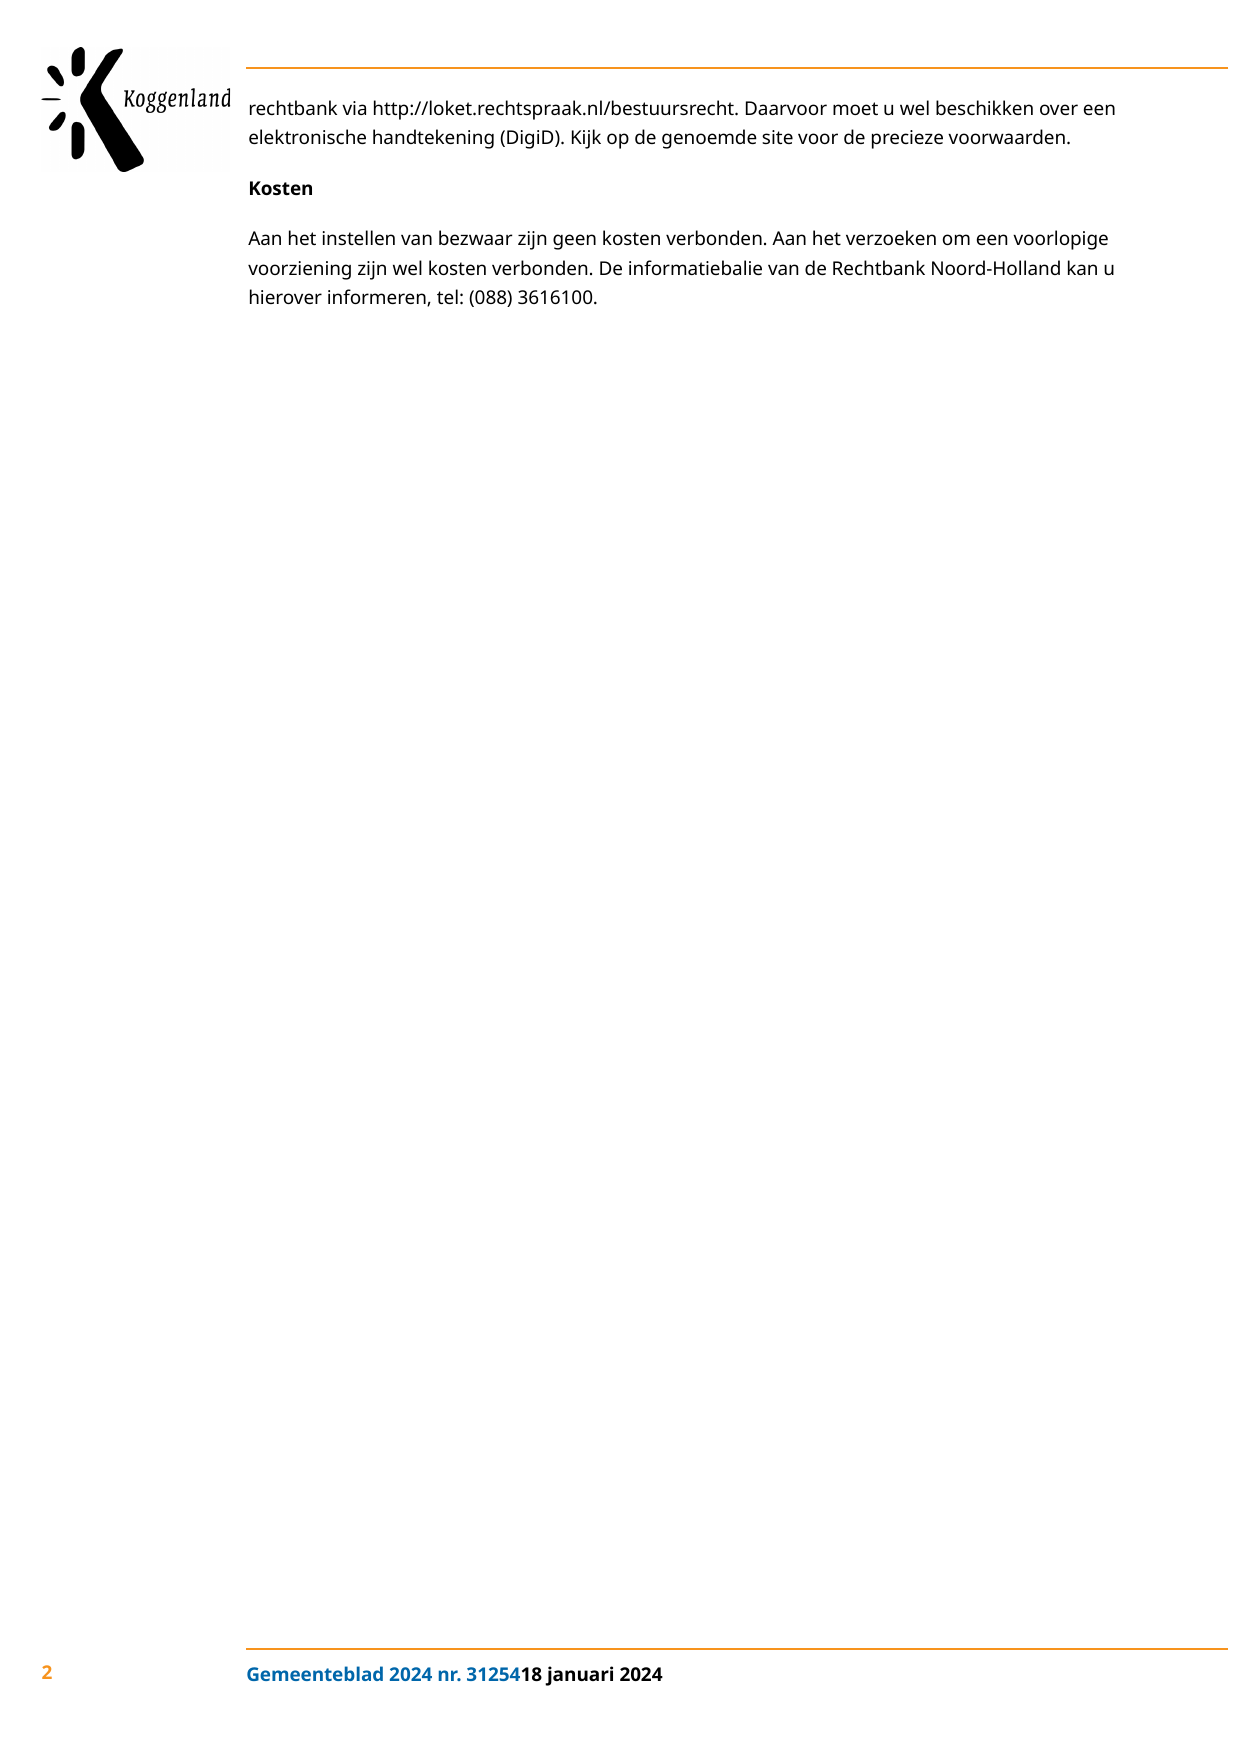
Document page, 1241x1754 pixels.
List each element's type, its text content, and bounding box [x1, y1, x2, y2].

text Kosten [248, 175, 1152, 201]
text Aan het instellen van bezwaar zijn geen kosten verbonden. Aan het verzoeken om een voorlopige voorziening zijn wel kosten verbonden. De informatiebalie van de Rechtbank Noord-Holland kan u hierover informeren, tel: (088) 3616100. [248, 225, 1152, 310]
picture [41, 47, 231, 172]
text rechtbank via http://loket.rechtspraak.nl/bestuursrecht. Daarvoor moet u wel beschikken over een elektronische handtekening (DigiD). Kijk op de genoemde site voor de precieze voorwaarden. [248, 95, 1152, 150]
